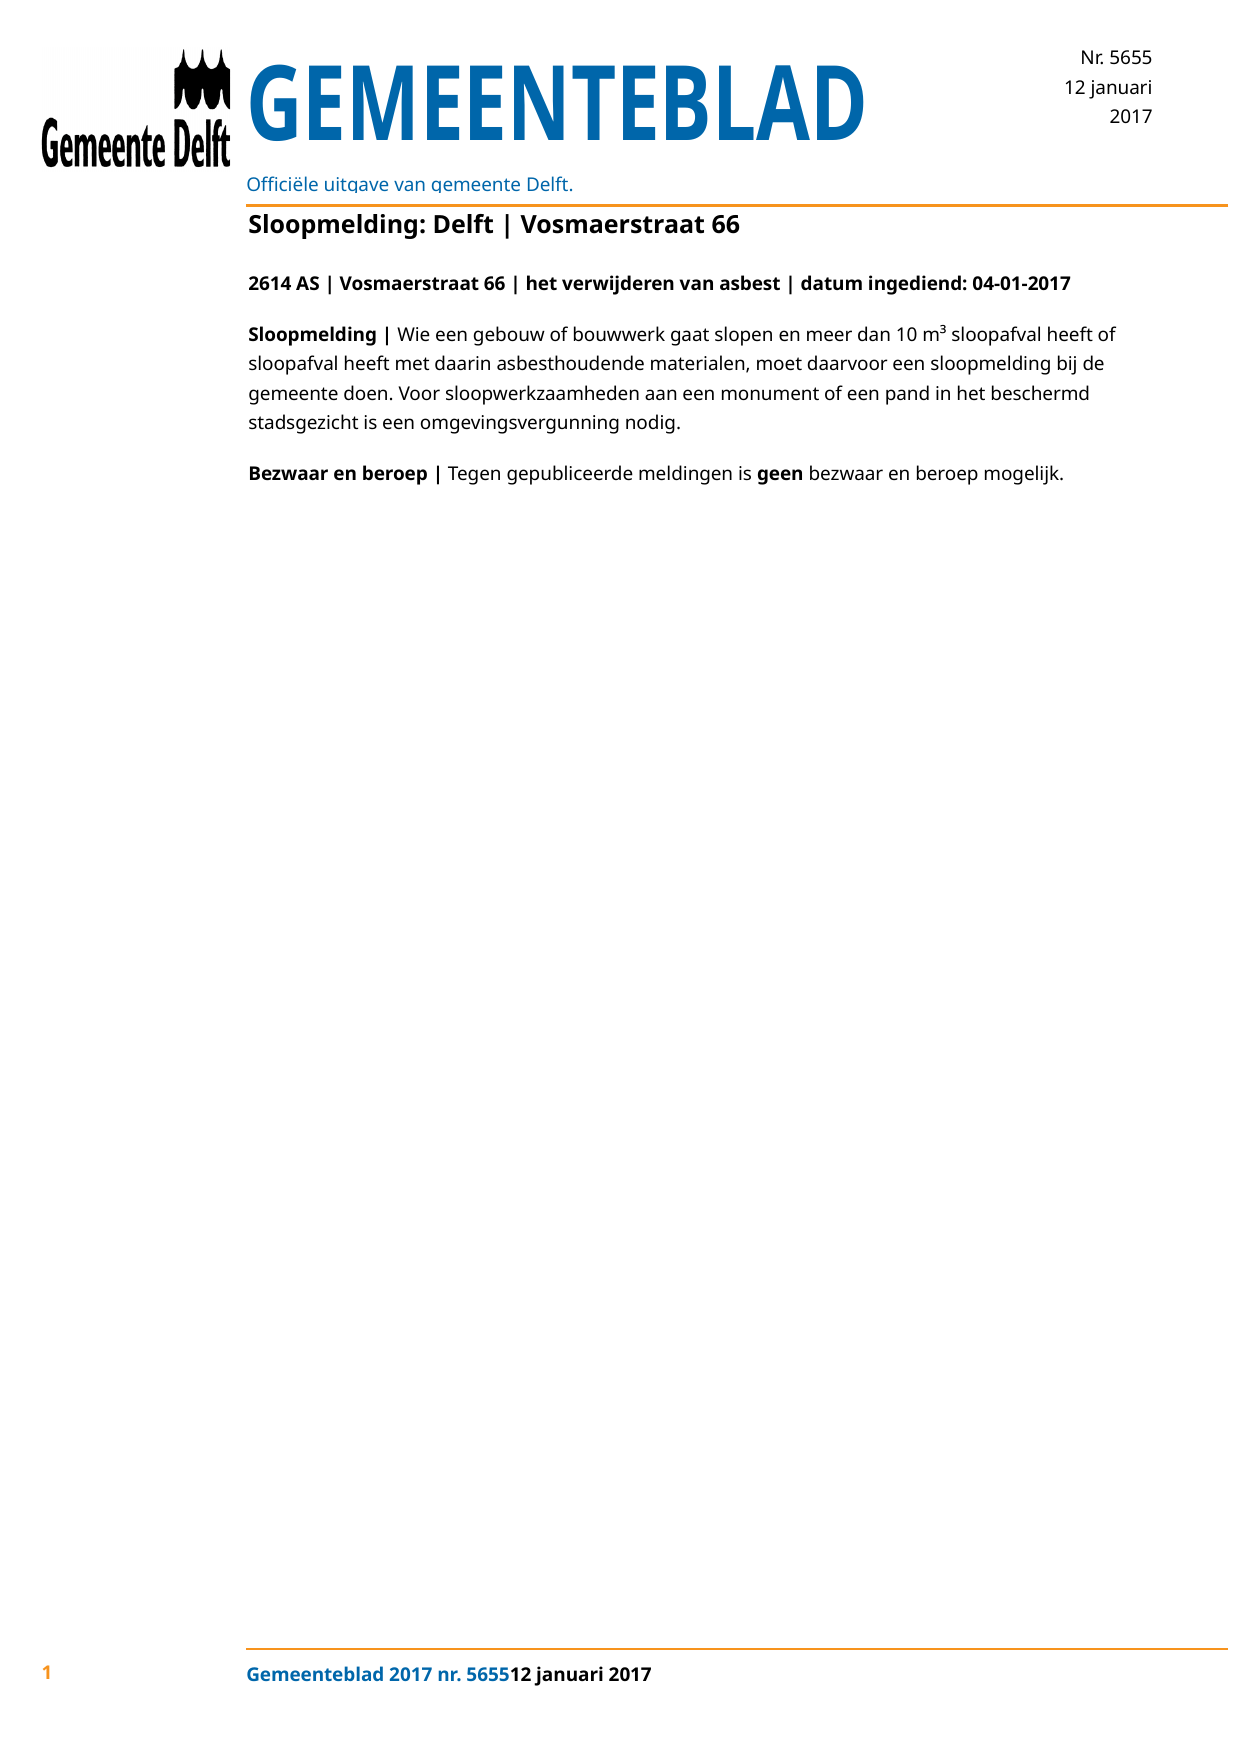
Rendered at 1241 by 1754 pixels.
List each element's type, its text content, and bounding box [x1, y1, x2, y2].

text 2614 AS | Vosmaerstraat 66 | het verwijderen van asbest | datum ingediend: 04-01-2017 [248, 270, 1152, 296]
text Bezwaar en beroep | Tegen gepubliceerde meldingen is geen bezwaar en beroep mogelijk. [248, 460, 1152, 486]
text Sloopmelding | Wie een gebouw of bouwwerk gaat slopen en meer dan 10 m³ sloopafval heeft of sloopafval heeft met daarin asbesthoudende materialen, moet daarvoor een sloopmelding bij de gemeente doen. Voor sloopwerkzaamheden aan een monument of een pand in het beschermd stadsgezicht is een omgevingsvergunning nodig. [248, 321, 1152, 435]
text Sloopmelding: Delft | Vosmaerstraat 66 [248, 207, 1152, 241]
picture [41, 47, 231, 172]
